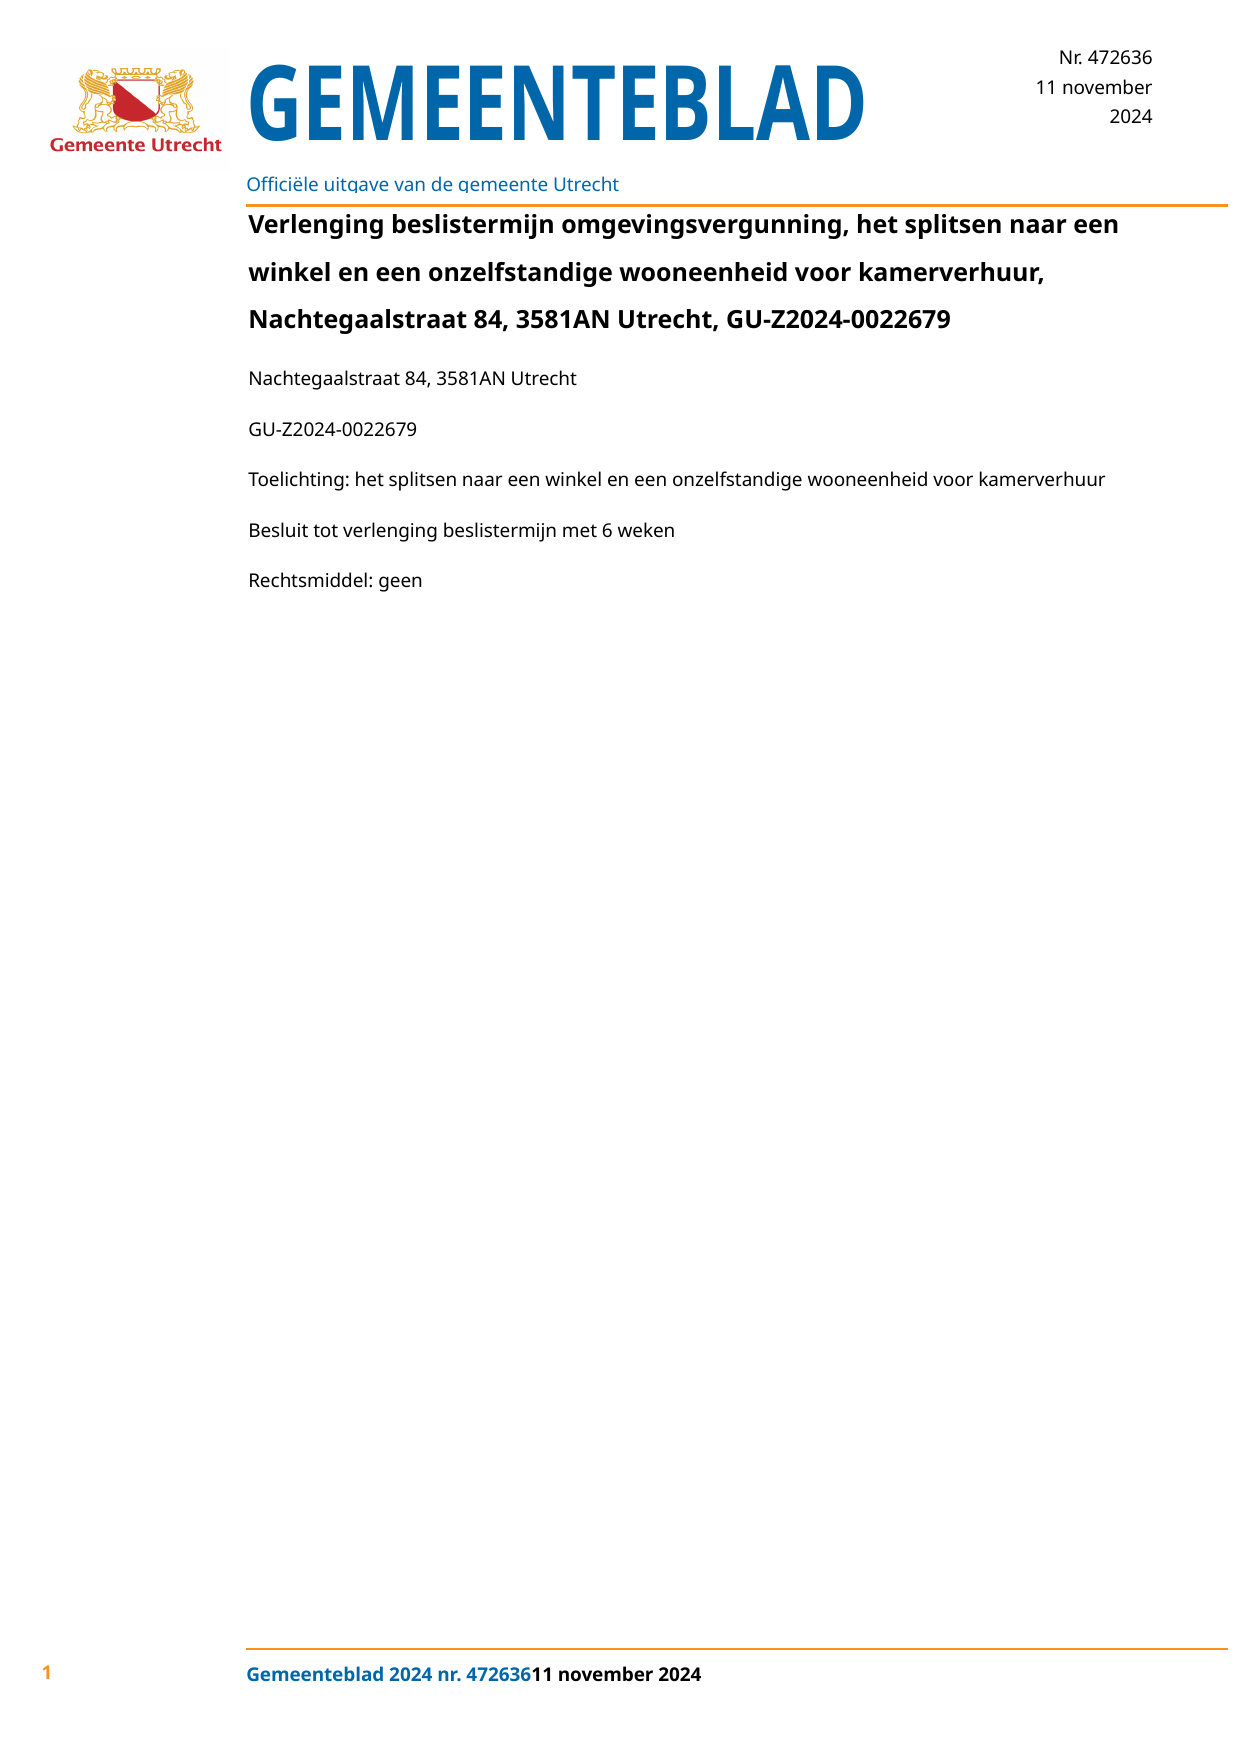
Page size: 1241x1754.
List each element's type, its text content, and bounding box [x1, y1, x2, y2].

picture [41, 47, 231, 172]
text Besluit tot verlenging beslistermijn met 6 weken [248, 517, 1152, 542]
text Nachtegaalstraat 84, 3581AN Utrecht [248, 366, 1152, 391]
text GU-Z2024-0022679 [248, 416, 1152, 442]
text Rechtsmiddel: geen [248, 567, 1152, 593]
text Verlenging beslistermijn omgevingsvergunning, het splitsen naar een winkel en een onzelfstandige wooneenheid voor kamerverhuur, Nachtegaalstraat 84, 3581AN Utrecht, GU-Z2024-0022679 [248, 207, 1152, 336]
text Toelichting: het splitsen naar een winkel en een onzelfstandige wooneenheid voor kamerverhuur [248, 466, 1152, 492]
